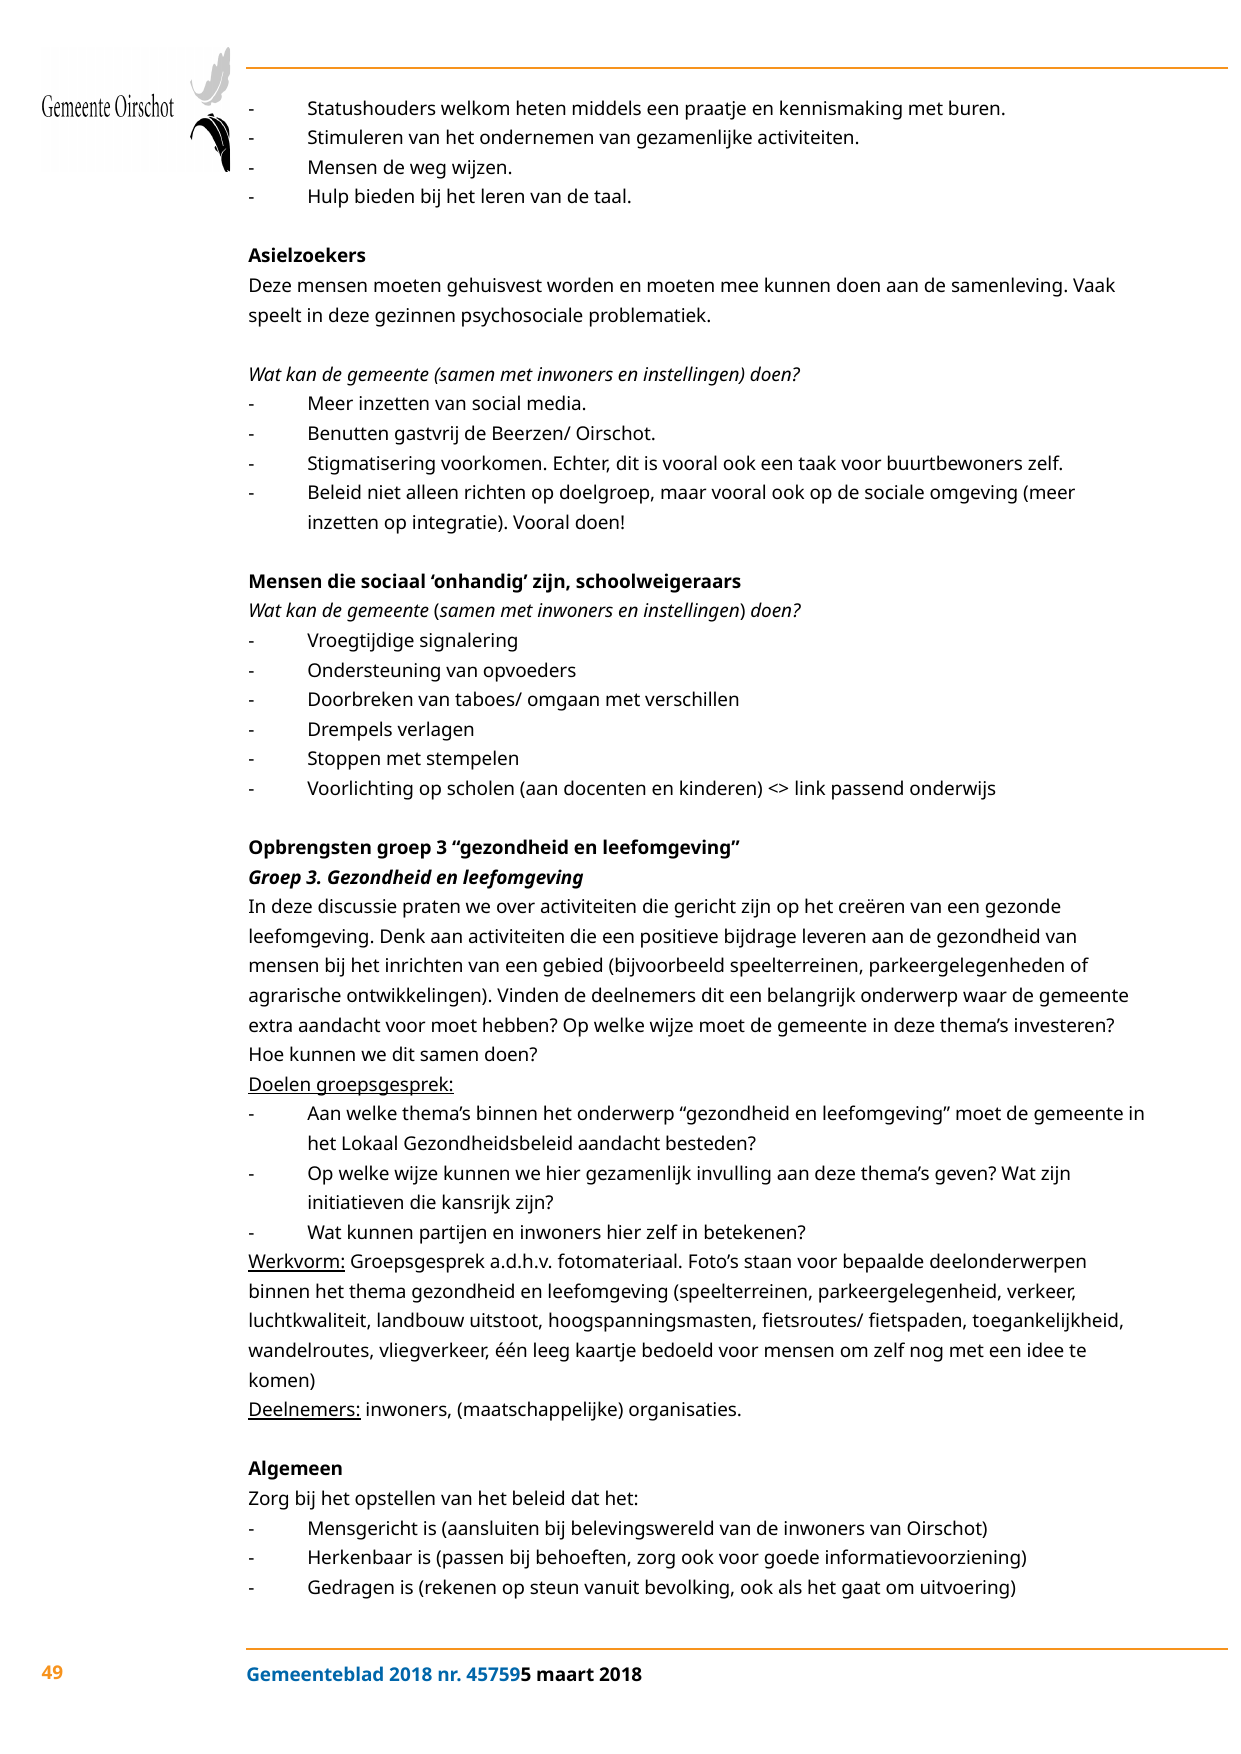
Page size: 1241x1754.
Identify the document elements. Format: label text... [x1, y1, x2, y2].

list Voorlichting op scholen (aan docenten en kinderen) <> link passend onderwijs [248, 775, 1152, 801]
text Wat kan de gemeente (samen met inwoners en instellingen) doen? [248, 598, 1152, 623]
list Vroegtijdige signalering [248, 627, 1152, 653]
list Stigmatisering voorkomen. Echter, dit is vooral ook een taak voor buurtbewoners zelf. [248, 450, 1152, 476]
text Algemeen [248, 1456, 1152, 1481]
list Stoppen met stempelen [248, 746, 1152, 771]
list Ondersteuning van opvoeders [248, 657, 1152, 683]
text Groep 3. Gezondheid en leefomgeving [248, 864, 1152, 890]
text Opbrengsten groep 3 “gezondheid en leefomgeving” [248, 834, 1152, 860]
text In deze discussie praten we over activiteiten die gericht zijn op het creëren van een gezonde leefomgeving. Denk aan activiteiten die een positieve bijdrage leveren aan de gezondheid van mensen bij het inrichten van een gebied (bijvoorbeeld speelterreinen, parkeergelegenheden of agrarische ontwikkelingen). Vinden de deelnemers dit een belangrijk onderwerp waar de gemeente extra aandacht voor moet hebben? Op welke wijze moet de gemeente in deze thema’s investeren? Hoe kunnen we dit samen doen? [248, 893, 1152, 1067]
list Mensgericht is (aansluiten bij belevingswereld van de inwoners van Oirschot) [248, 1515, 1152, 1541]
text Deelnemers: inwoners, (maatschappelijke) organisaties. [248, 1396, 1152, 1422]
list Mensen de weg wijzen. [248, 154, 1152, 180]
list Gedragen is (rekenen op steun vanuit bevolking, ook als het gaat om uitvoering) [248, 1574, 1152, 1600]
list Herkenbaar is (passen bij behoeften, zorg ook voor goede informatievoorziening) [248, 1544, 1152, 1570]
list Aan welke thema’s binnen het onderwerp “gezondheid en leefomgeving” moet de gemeente in het Lokaal Gezondheidsbeleid aandacht besteden? [248, 1101, 1152, 1156]
list Statushouders welkom heten middels een praatje en kennismaking met buren. [248, 95, 1152, 121]
list Op welke wijze kunnen we hier gezamenlijk invulling aan deze thema’s geven? Wat zijn initiatieven die kansrijk zijn? [248, 1160, 1152, 1215]
picture [41, 47, 231, 172]
text Zorg bij het opstellen van het beleid dat het: [248, 1485, 1152, 1511]
list Beleid niet alleen richten op doelgroep, maar vooral ook op de sociale omgeving (meer inzetten op integratie). Vooral doen! [248, 479, 1152, 535]
list Benutten gastvrij de Beerzen/ Oirschot. [248, 420, 1152, 446]
list Wat kunnen partijen en inwoners hier zelf in betekenen? [248, 1219, 1152, 1245]
list Stimuleren van het ondernemen van gezamenlijke activiteiten. [248, 124, 1152, 150]
text Mensen die sociaal ‘onhandig’ zijn, schoolweigeraars [248, 568, 1152, 594]
text Deze mensen moeten gehuisvest worden en moeten mee kunnen doen aan de samenleving. Vaak speelt in deze gezinnen psychosociale problematiek. [248, 272, 1152, 328]
list Drempels verlagen [248, 716, 1152, 742]
list Meer inzetten van social media. [248, 391, 1152, 416]
text Werkvorm: Groepsgesprek a.d.h.v. fotomateriaal. Foto’s staan voor bepaalde deelonderwerpen binnen het thema gezondheid en leefomgeving (speelterreinen, parkeergelegenheid, verkeer, luchtkwaliteit, landbouw uitstoot, hoogspanningsmasten, fietsroutes/ fietspaden, toegankelijkheid, wandelroutes, vliegverkeer, één leeg kaartje bedoeld voor mensen om zelf nog met een idee te komen) [248, 1248, 1152, 1393]
list Doorbreken van taboes/ omgaan met verschillen [248, 686, 1152, 712]
text Wat kan de gemeente (samen met inwoners en instellingen) doen? [248, 361, 1152, 387]
text Asielzoekers [248, 243, 1152, 268]
list Hulp bieden bij het leren van de taal. [248, 183, 1152, 209]
text Doelen groepsgesprek: [248, 1071, 1152, 1097]
